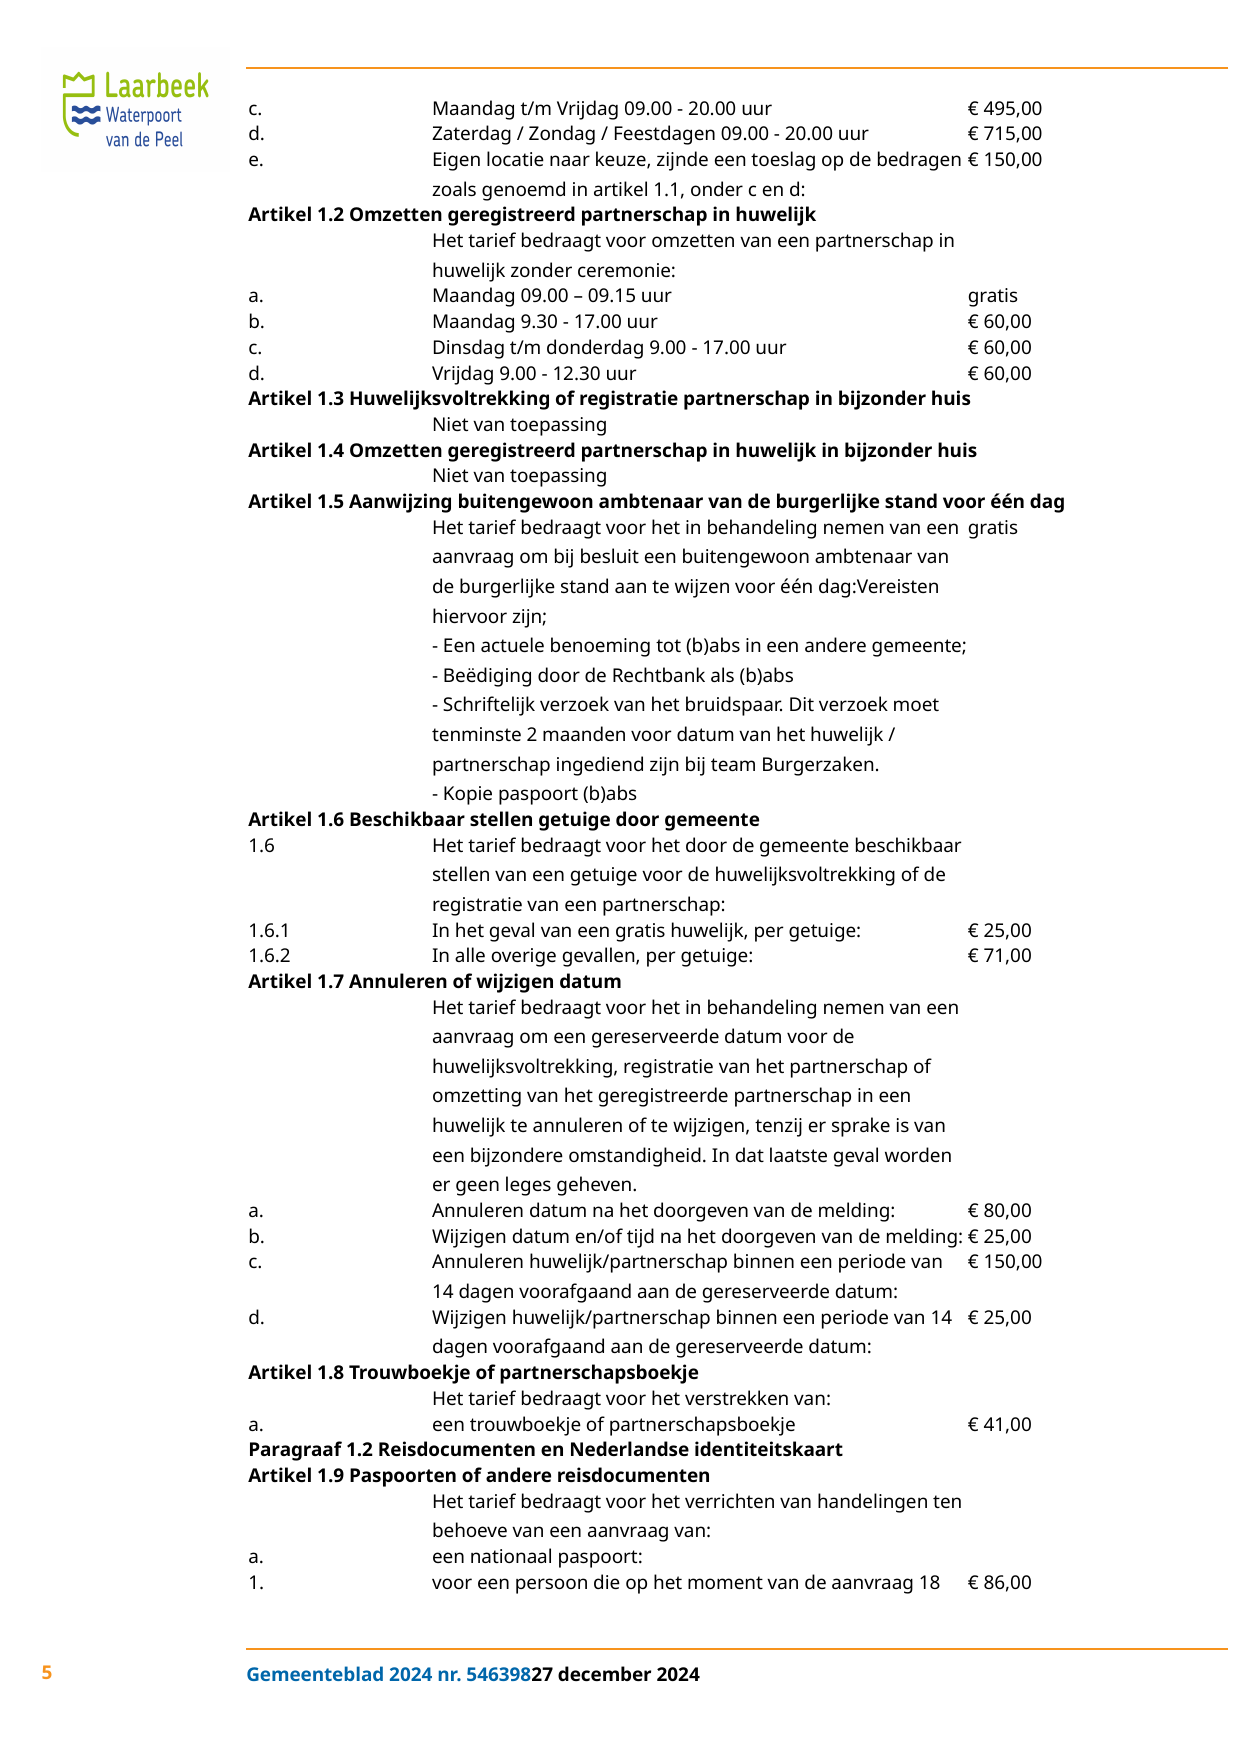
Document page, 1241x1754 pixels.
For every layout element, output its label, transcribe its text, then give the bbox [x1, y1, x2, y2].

table_cell Het tarief bedraagt voor het in behandeling nemen van een aanvraag om bij besluit een buitengewoon ambtenaar van de burgerlijke stand aan te wijzen voor één dag:Vereisten hiervoor zijn; - Een actuele benoeming tot (b)abs in een andere gemeente; - Beëdiging door de Rechtbank als (b)abs - Schriftelijk verzoek van het bruidspaar. Dit verzoek moet tenminste 2 maanden voor datum van het huwelijk / partnerschap ingediend zijn bij team Burgerzaken. - Kopie paspoort (b)abs [432, 514, 968, 806]
table_cell € 25,00 [968, 1223, 1152, 1249]
table_cell gratis [968, 514, 1152, 806]
table_cell Het tarief bedraagt voor het door de gemeente beschikbaar stellen van een getuige voor de huwelijksvoltrekking of de registratie van een partnerschap: [432, 832, 968, 917]
table_cell b. [248, 308, 432, 334]
table_cell voor een persoon die op het moment van de aanvraag 18 [432, 1569, 968, 1595]
table_cell Niet van toepassing [432, 463, 968, 488]
table_cell Het tarief bedraagt voor het in behandeling nemen van een aanvraag om een gereserveerde datum voor de huwelijksvoltrekking, registratie van het partnerschap of omzetting van het geregistreerde partnerschap in een huwelijk te annuleren of te wijzigen, tenzij er sprake is van een bijzondere omstandigheid. In dat laatste geval worden er geen leges geheven. [432, 994, 968, 1197]
table_cell [248, 514, 432, 806]
table_cell [968, 832, 1152, 917]
table_cell 1.6.1 [248, 917, 432, 942]
table_cell € 150,00 [968, 146, 1152, 202]
table_cell [248, 227, 432, 283]
table_cell 1.6.2 [248, 943, 432, 968]
table_cell Eigen locatie naar keuze, zijnde een toeslag op de bedragen zoals genoemd in artikel 1.1, onder c en d: [432, 146, 968, 202]
picture [41, 47, 231, 172]
table_cell Artikel 1.9 Paspoorten of andere reisdocumenten [248, 1462, 1152, 1488]
table_cell Maandag 09.00 – 09.15 uur [432, 283, 968, 308]
table_cell Dinsdag t/m donderdag 9.00 - 17.00 uur [432, 334, 968, 360]
table_cell een nationaal paspoort: [432, 1543, 968, 1569]
table_cell d. [248, 121, 432, 146]
table_cell € 71,00 [968, 943, 1152, 968]
table_cell c. [248, 1249, 432, 1304]
table_cell In alle overige gevallen, per getuige: [432, 943, 968, 968]
table_cell € 41,00 [968, 1411, 1152, 1436]
table_cell [248, 994, 432, 1197]
table_cell Artikel 1.8 Trouwboekje of partnerschapsboekje [248, 1359, 1152, 1385]
table_cell [248, 1385, 432, 1411]
table_cell € 60,00 [968, 308, 1152, 334]
table_cell Artikel 1.4 Omzetten geregistreerd partnerschap in huwelijk in bijzonder huis [248, 437, 1152, 463]
table_cell e. [248, 146, 432, 202]
table_cell Wijzigen datum en/of tijd na het doorgeven van de melding: [432, 1223, 968, 1249]
table_cell [248, 411, 432, 437]
table_cell Artikel 1.7 Annuleren of wijzigen datum [248, 968, 1152, 994]
table_cell € 60,00 [968, 360, 1152, 386]
table_cell € 715,00 [968, 121, 1152, 146]
table_cell [968, 463, 1152, 488]
table_cell a. [248, 1543, 432, 1569]
table_cell d. [248, 1304, 432, 1359]
table_cell Maandag 9.30 - 17.00 uur [432, 308, 968, 334]
table_cell c. [248, 95, 432, 121]
table_cell Artikel 1.5 Aanwijzing buitengewoon ambtenaar van de burgerlijke stand voor één dag [248, 489, 1152, 514]
table_cell [968, 411, 1152, 437]
table_cell a. [248, 283, 432, 308]
table_cell Maandag t/m Vrijdag 09.00 - 20.00 uur [432, 95, 968, 121]
table_cell Paragraaf 1.2 Reisdocumenten en Nederlandse identiteitskaart [248, 1436, 1152, 1462]
table_cell [968, 1488, 1152, 1543]
table_cell € 495,00 [968, 95, 1152, 121]
table_cell een trouwboekje of partnerschapsboekje [432, 1411, 968, 1436]
table_cell [968, 1543, 1152, 1569]
table_cell d. [248, 360, 432, 386]
table_cell Annuleren huwelijk/partnerschap binnen een periode van 14 dagen voorafgaand aan de gereserveerde datum: [432, 1249, 968, 1304]
table_cell Wijzigen huwelijk/partnerschap binnen een periode van 14 dagen voorafgaand aan de gereserveerde datum: [432, 1304, 968, 1359]
table_cell Niet van toepassing [432, 411, 968, 437]
table_cell gratis [968, 283, 1152, 308]
table_cell Vrijdag 9.00 - 12.30 uur [432, 360, 968, 386]
table_cell Het tarief bedraagt voor het verrichten van handelingen ten behoeve van een aanvraag van: [432, 1488, 968, 1543]
table_cell Het tarief bedraagt voor het verstrekken van: [432, 1385, 968, 1411]
table_cell Artikel 1.6 Beschikbaar stellen getuige door gemeente [248, 806, 1152, 832]
table_cell c. [248, 334, 432, 360]
table_cell € 60,00 [968, 334, 1152, 360]
table_cell Het tarief bedraagt voor omzetten van een partnerschap in huwelijk zonder ceremonie: [432, 227, 968, 283]
table_cell a. [248, 1411, 432, 1436]
table_cell € 80,00 [968, 1197, 1152, 1223]
table_cell a. [248, 1197, 432, 1223]
table_cell Zaterdag / Zondag / Feestdagen 09.00 - 20.00 uur [432, 121, 968, 146]
table_cell 1. [248, 1569, 432, 1595]
table_cell [248, 463, 432, 488]
table_cell Annuleren datum na het doorgeven van de melding: [432, 1197, 968, 1223]
table_cell 1.6 [248, 832, 432, 917]
table_cell € 25,00 [968, 1304, 1152, 1359]
table_cell [968, 1385, 1152, 1411]
table_cell Artikel 1.3 Huwelijksvoltrekking of registratie partnerschap in bijzonder huis [248, 386, 1152, 411]
table_cell [968, 994, 1152, 1197]
table_cell [248, 1488, 432, 1543]
table_cell b. [248, 1223, 432, 1249]
table_cell € 150,00 [968, 1249, 1152, 1304]
table_cell In het geval van een gratis huwelijk, per getuige: [432, 917, 968, 942]
table_cell [968, 227, 1152, 283]
table_cell € 25,00 [968, 917, 1152, 942]
table_cell Artikel 1.2 Omzetten geregistreerd partnerschap in huwelijk [248, 202, 1152, 227]
table_cell € 86,00 [968, 1569, 1152, 1595]
